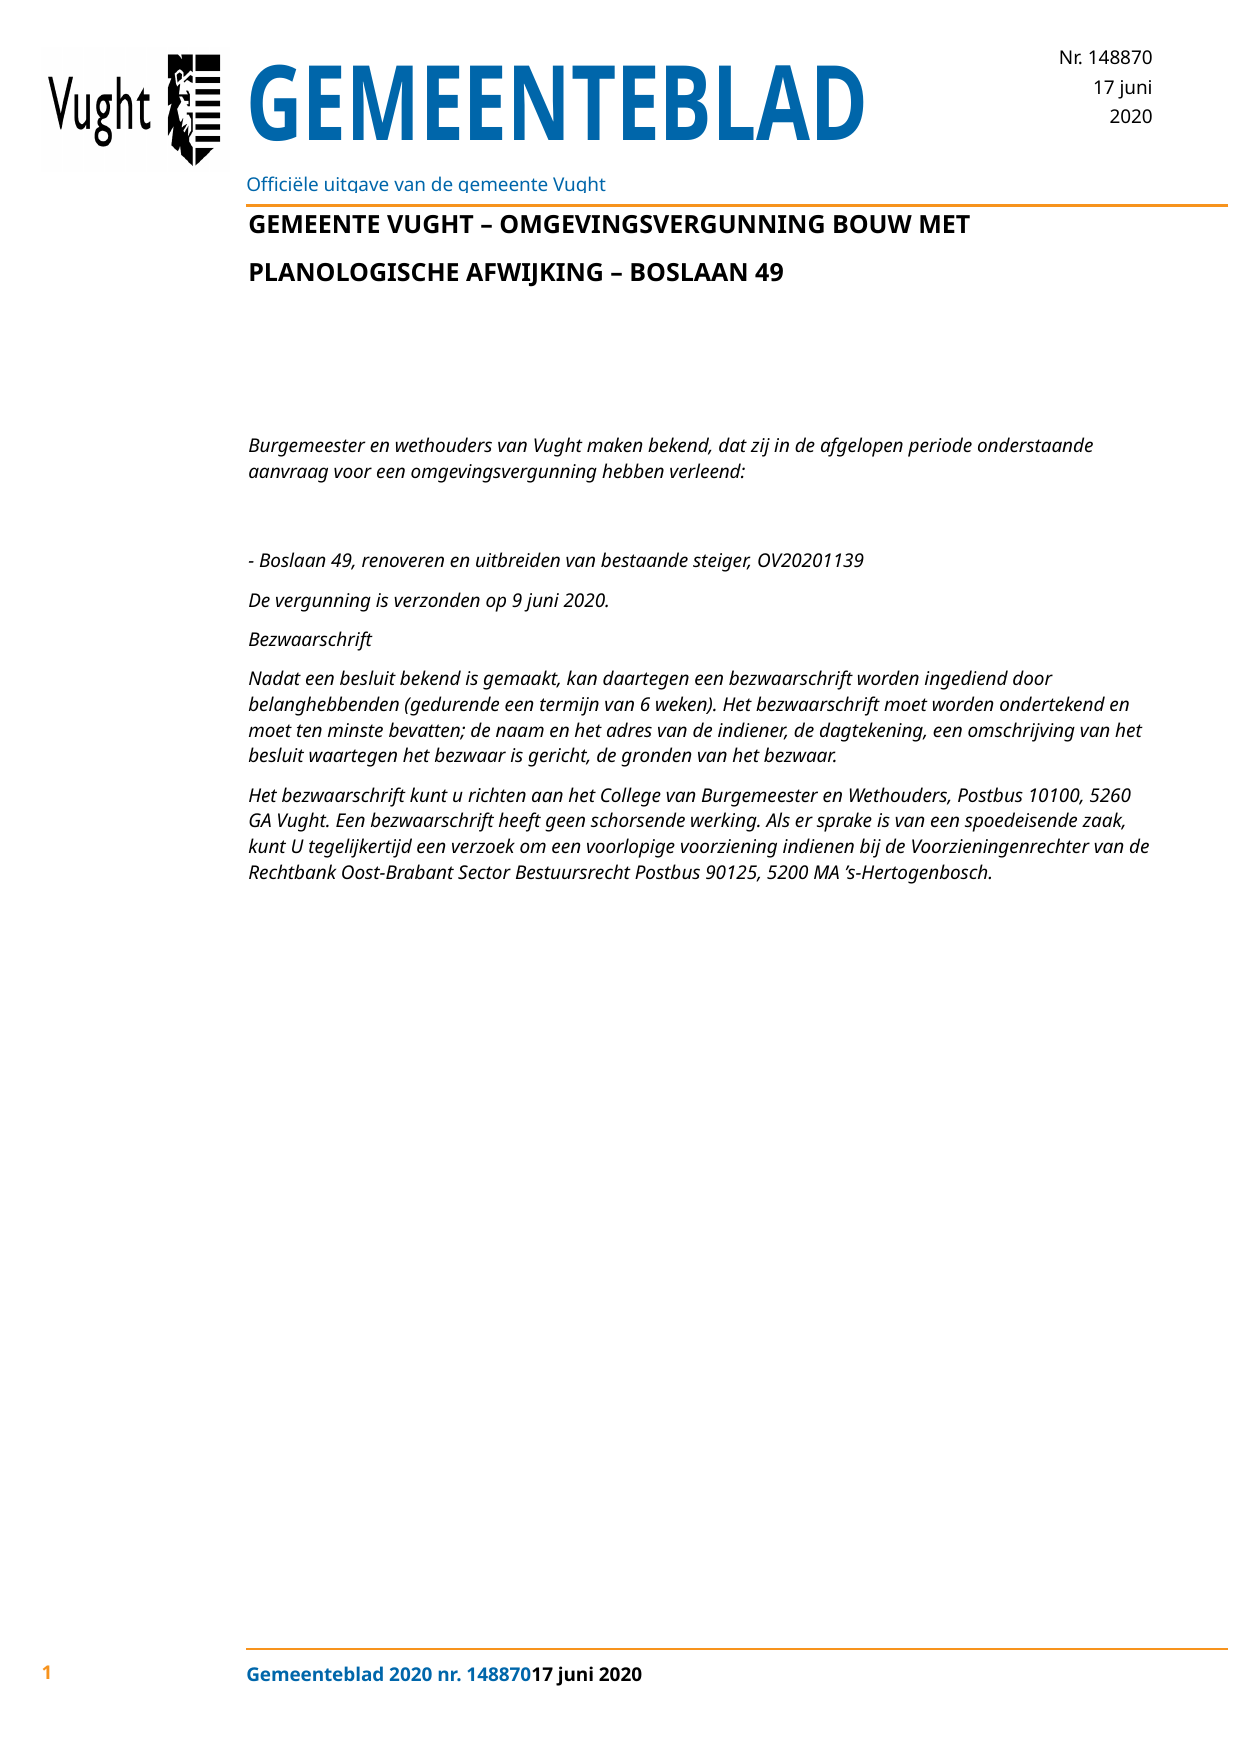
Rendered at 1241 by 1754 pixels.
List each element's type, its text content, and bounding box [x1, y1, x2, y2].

text GEMEENTE VUGHT – OMGEVINGSVERGUNNING BOUW MET PLANOLOGISCHE AFWIJKING – BOSLAAN 49 [248, 207, 1152, 288]
text De vergunning is verzonden op 9 juni 2020. [248, 587, 1152, 613]
text Het bezwaarschrift kunt u richten aan het College van Burgemeester en Wethouders, Postbus 10100, 5260 GA Vught. Een bezwaarschrift heeft geen schorsende werking. Als er sprake is van een spoedeisende zaak, kunt U tegelijkertijd een verzoek om een voorlopige voorziening indienen bij de Voorzieningenrechter van de Rechtbank Oost-Brabant Sector Bestuursrecht Postbus 90125, 5200 MA ’s-Hertogenbosch. [248, 782, 1152, 885]
text Burgemeester en wethouders van Vught maken bekend, dat zij in de afgelopen periode onderstaande aanvraag voor een omgevingsvergunning hebben verleend: [248, 432, 1152, 484]
text Bezwaarschrift [248, 626, 1152, 652]
text - Boslaan 49, renoveren en uitbreiden van bestaande steiger, OV20201139 [248, 548, 1152, 573]
text Nadat een besluit bekend is gemaakt, kan daartegen een bezwaarschrift worden ingediend door belanghebbenden (gedurende een termijn van 6 weken). Het bezwaarschrift moet worden ondertekend en moet ten minste bevatten; de naam en het adres van de indiener, de dagtekening, een omschrijving van het besluit waartegen het bezwaar is gericht, de gronden van het bezwaar. [248, 666, 1152, 768]
picture [41, 47, 231, 172]
